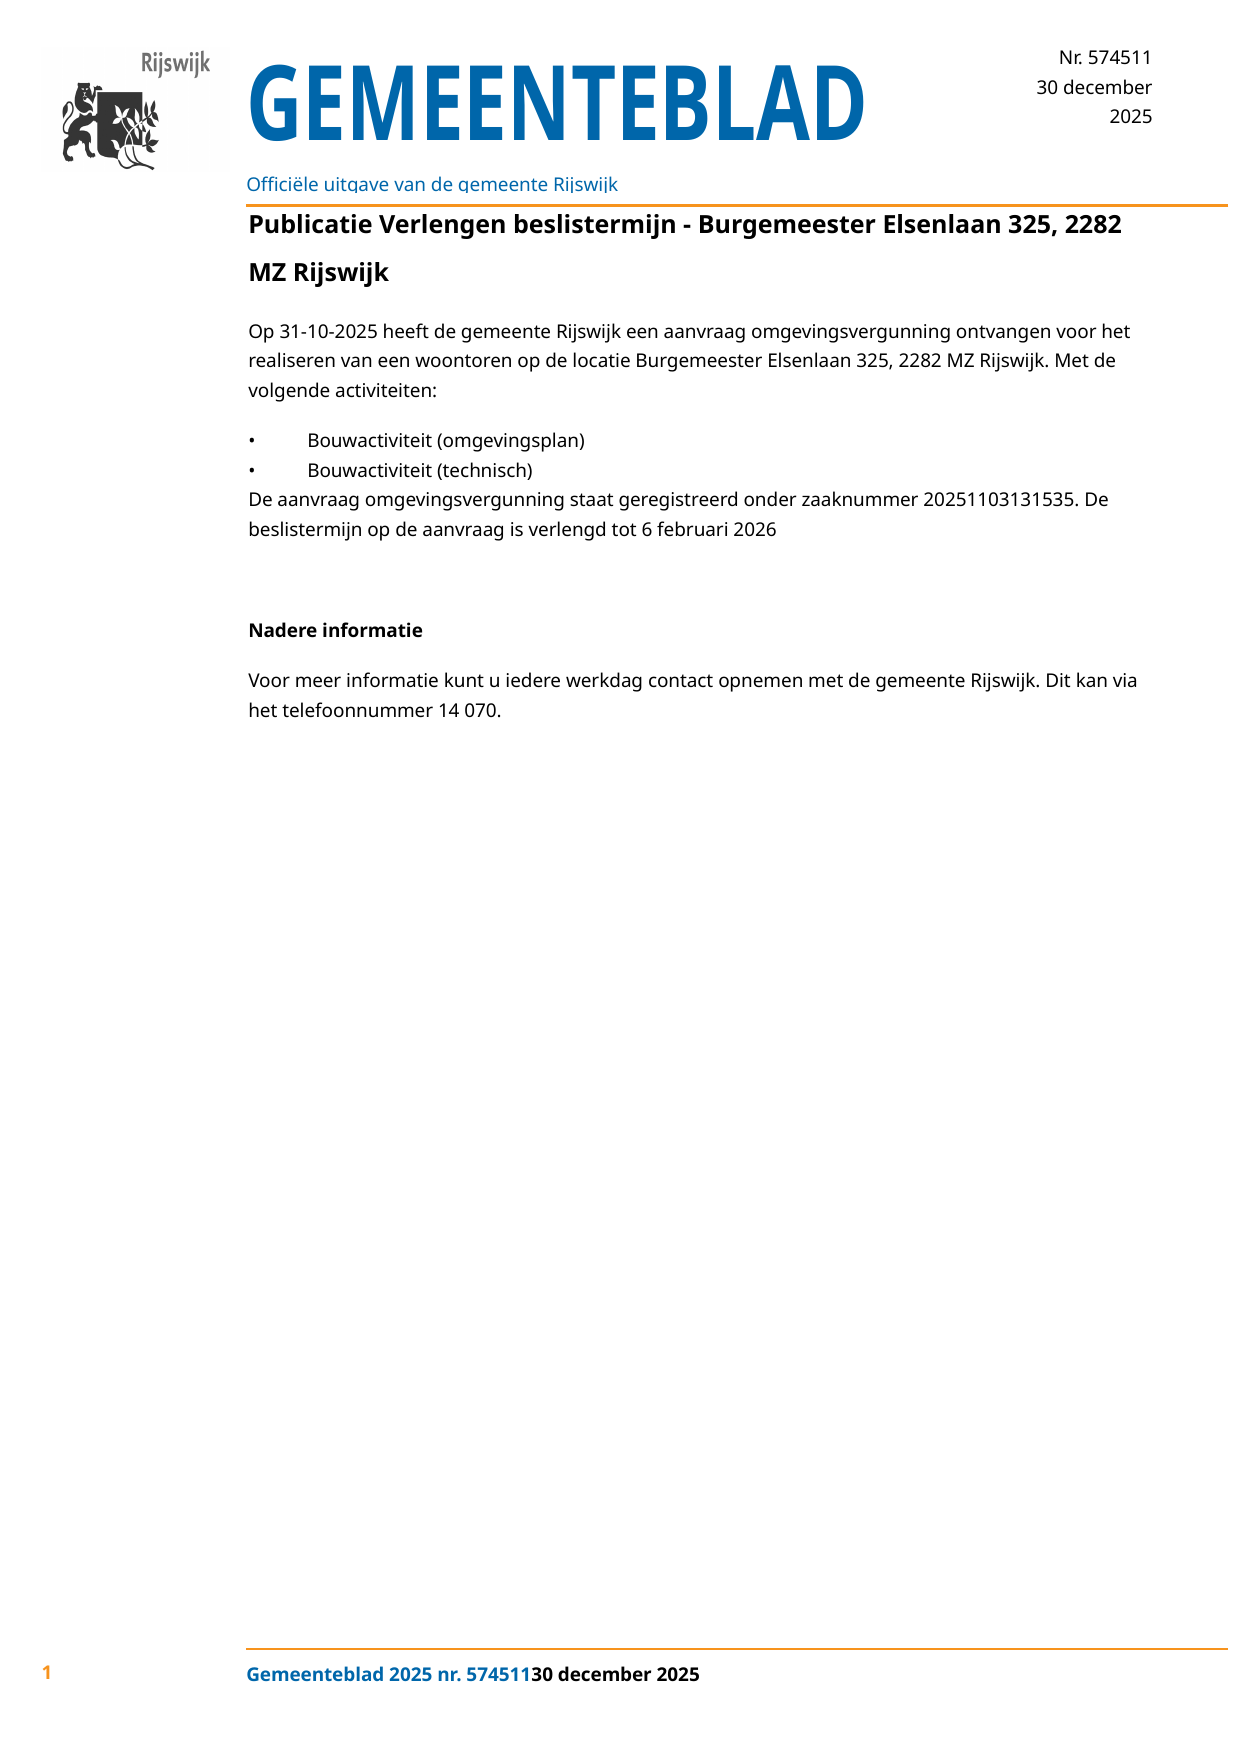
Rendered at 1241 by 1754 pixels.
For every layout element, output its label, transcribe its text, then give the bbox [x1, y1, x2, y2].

picture [41, 47, 231, 172]
text De aanvraag omgevingsvergunning staat geregistreerd onder zaaknummer 20251103131535. De beslistermijn op de aanvraag is verlengd tot 6 februari 2026 [248, 487, 1152, 542]
text Publicatie Verlengen beslistermijn - Burgemeester Elsenlaan 325, 2282 MZ Rijswijk [248, 207, 1152, 288]
list Bouwactiviteit (omgevingsplan) [248, 427, 1152, 453]
text Voor meer informatie kunt u iedere werkdag contact opnemen met de gemeente Rijswijk. Dit kan via het telefoonnummer 14 070. [248, 667, 1152, 723]
text Nadere informatie [248, 617, 1152, 643]
list Bouwactiviteit (technisch) [248, 457, 1152, 483]
text Op 31-10-2025 heeft de gemeente Rijswijk een aanvraag omgevingsvergunning ontvangen voor het realiseren van een woontoren op de locatie Burgemeester Elsenlaan 325, 2282 MZ Rijswijk. Met de volgende activiteiten: [248, 318, 1152, 403]
